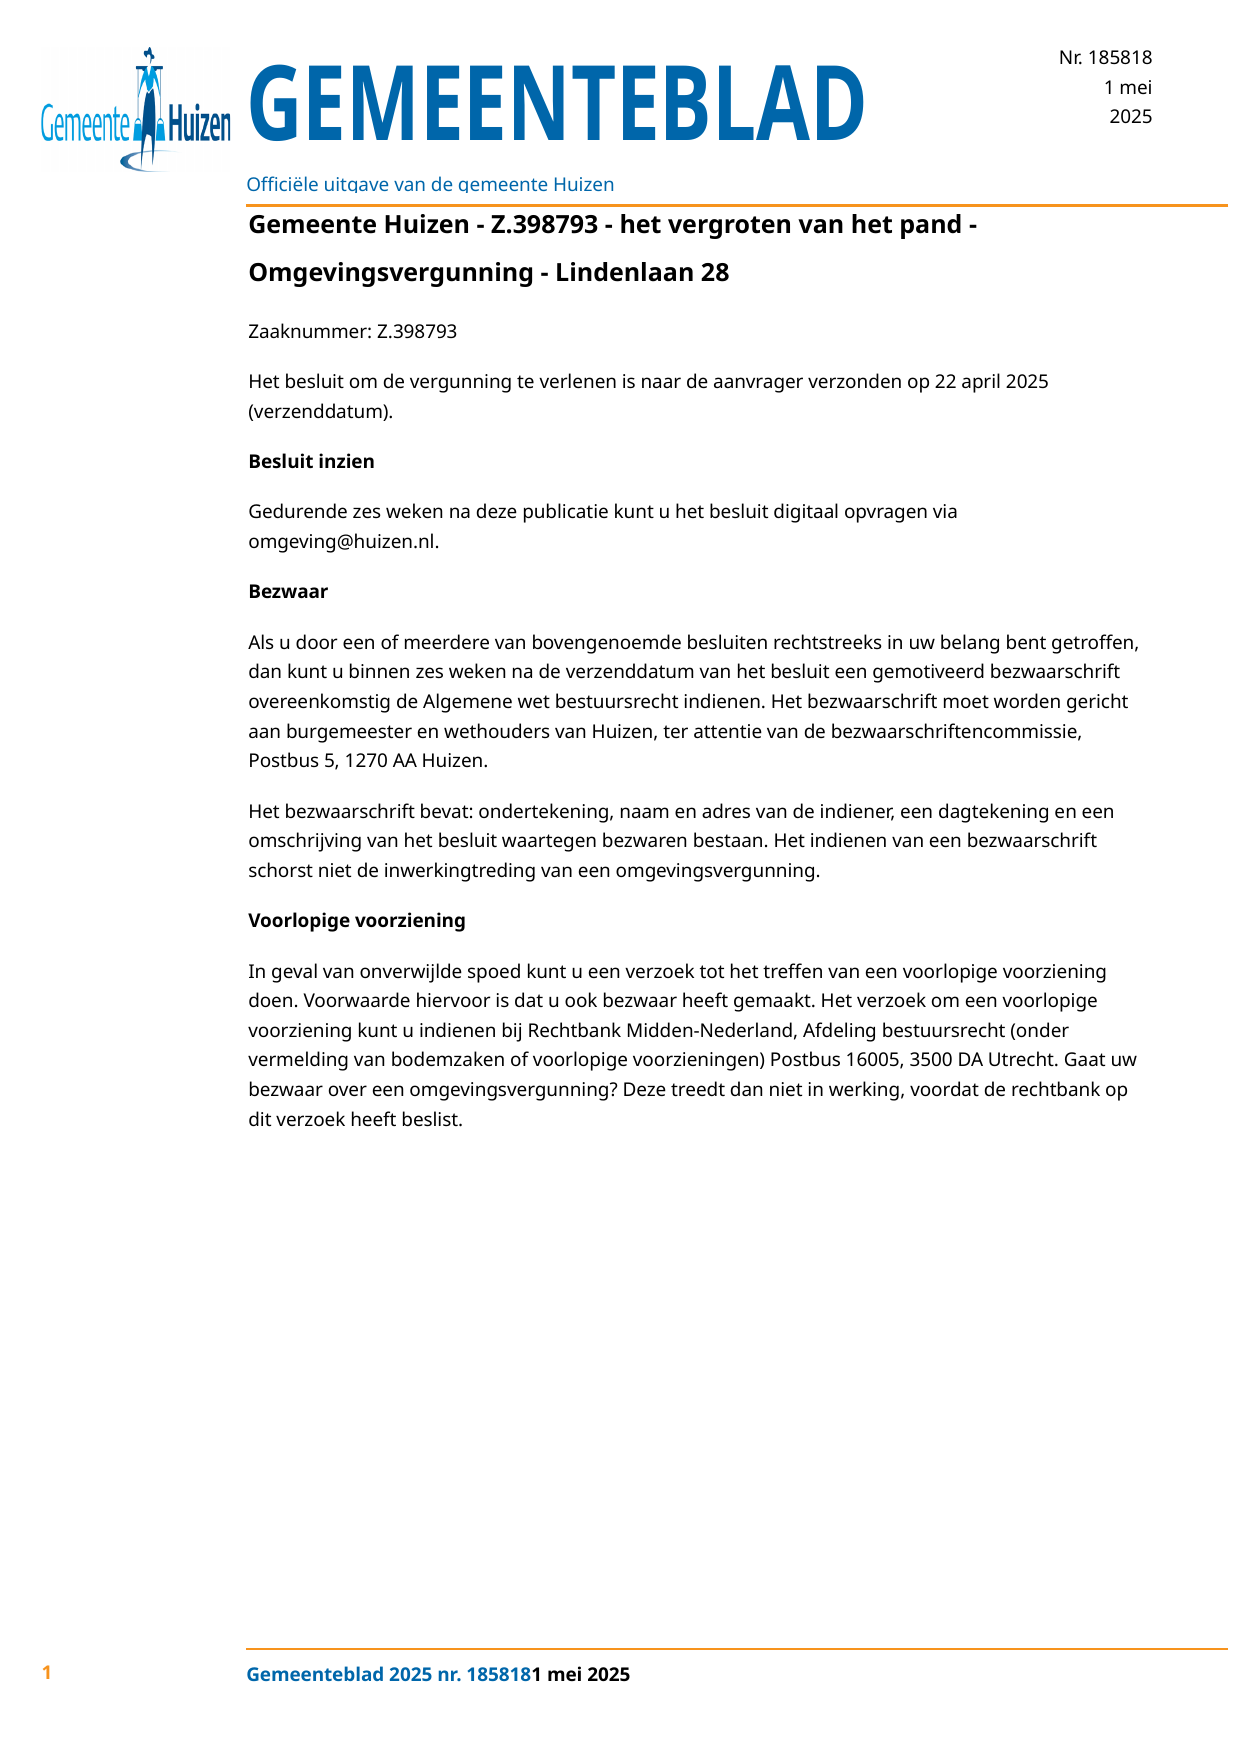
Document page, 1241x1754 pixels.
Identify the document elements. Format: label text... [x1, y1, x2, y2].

text Het besluit om de vergunning te verlenen is naar de aanvrager verzonden op 22 april 2025 (verzenddatum). [248, 368, 1152, 424]
text Gedurende zes weken na deze publicatie kunt u het besluit digitaal opvragen via omgeving@huizen.nl. [248, 499, 1152, 554]
text Gemeente Huizen - Z.398793 - het vergroten van het pand - Omgevingsvergunning - Lindenlaan 28 [248, 207, 1152, 288]
text Zaaknummer: Z.398793 [248, 318, 1152, 344]
text Besluit inzien [248, 448, 1152, 474]
text Voorlopige voorziening [248, 907, 1152, 933]
text In geval van onverwijlde spoed kunt u een verzoek tot het treffen van een voorlopige voorziening doen. Voorwaarde hiervoor is dat u ook bezwaar heeft gemaakt. Het verzoek om een voorlopige voorziening kunt u indienen bij Rechtbank Midden-Nederland, Afdeling bestuursrecht (onder vermelding van bodemzaken of voorlopige voorzieningen) Postbus 16005, 3500 DA Utrecht. Gaat uw bezwaar over een omgevingsvergunning? Deze treedt dan niet in werking, voordat de rechtbank op dit verzoek heeft beslist. [248, 958, 1152, 1132]
text Het bezwaarschrift bevat: ondertekening, naam en adres van de indiener, een dagtekening en een omschrijving van het besluit waartegen bezwaren bestaan. Het indienen van een bezwaarschrift schorst niet de inwerkingtreding van een omgevingsvergunning. [248, 798, 1152, 883]
picture [41, 47, 231, 172]
text Bezwaar [248, 579, 1152, 604]
text Als u door een of meerdere van bovengenoemde besluiten rechtstreeks in uw belang bent getroffen, dan kunt u binnen zes weken na de verzenddatum van het besluit een gemotiveerd bezwaarschrift overeenkomstig de Algemene wet bestuursrecht indienen. Het bezwaarschrift moet worden gericht aan burgemeester en wethouders van Huizen, ter attentie van de bezwaarschriftencommissie, Postbus 5, 1270 AA Huizen. [248, 629, 1152, 773]
